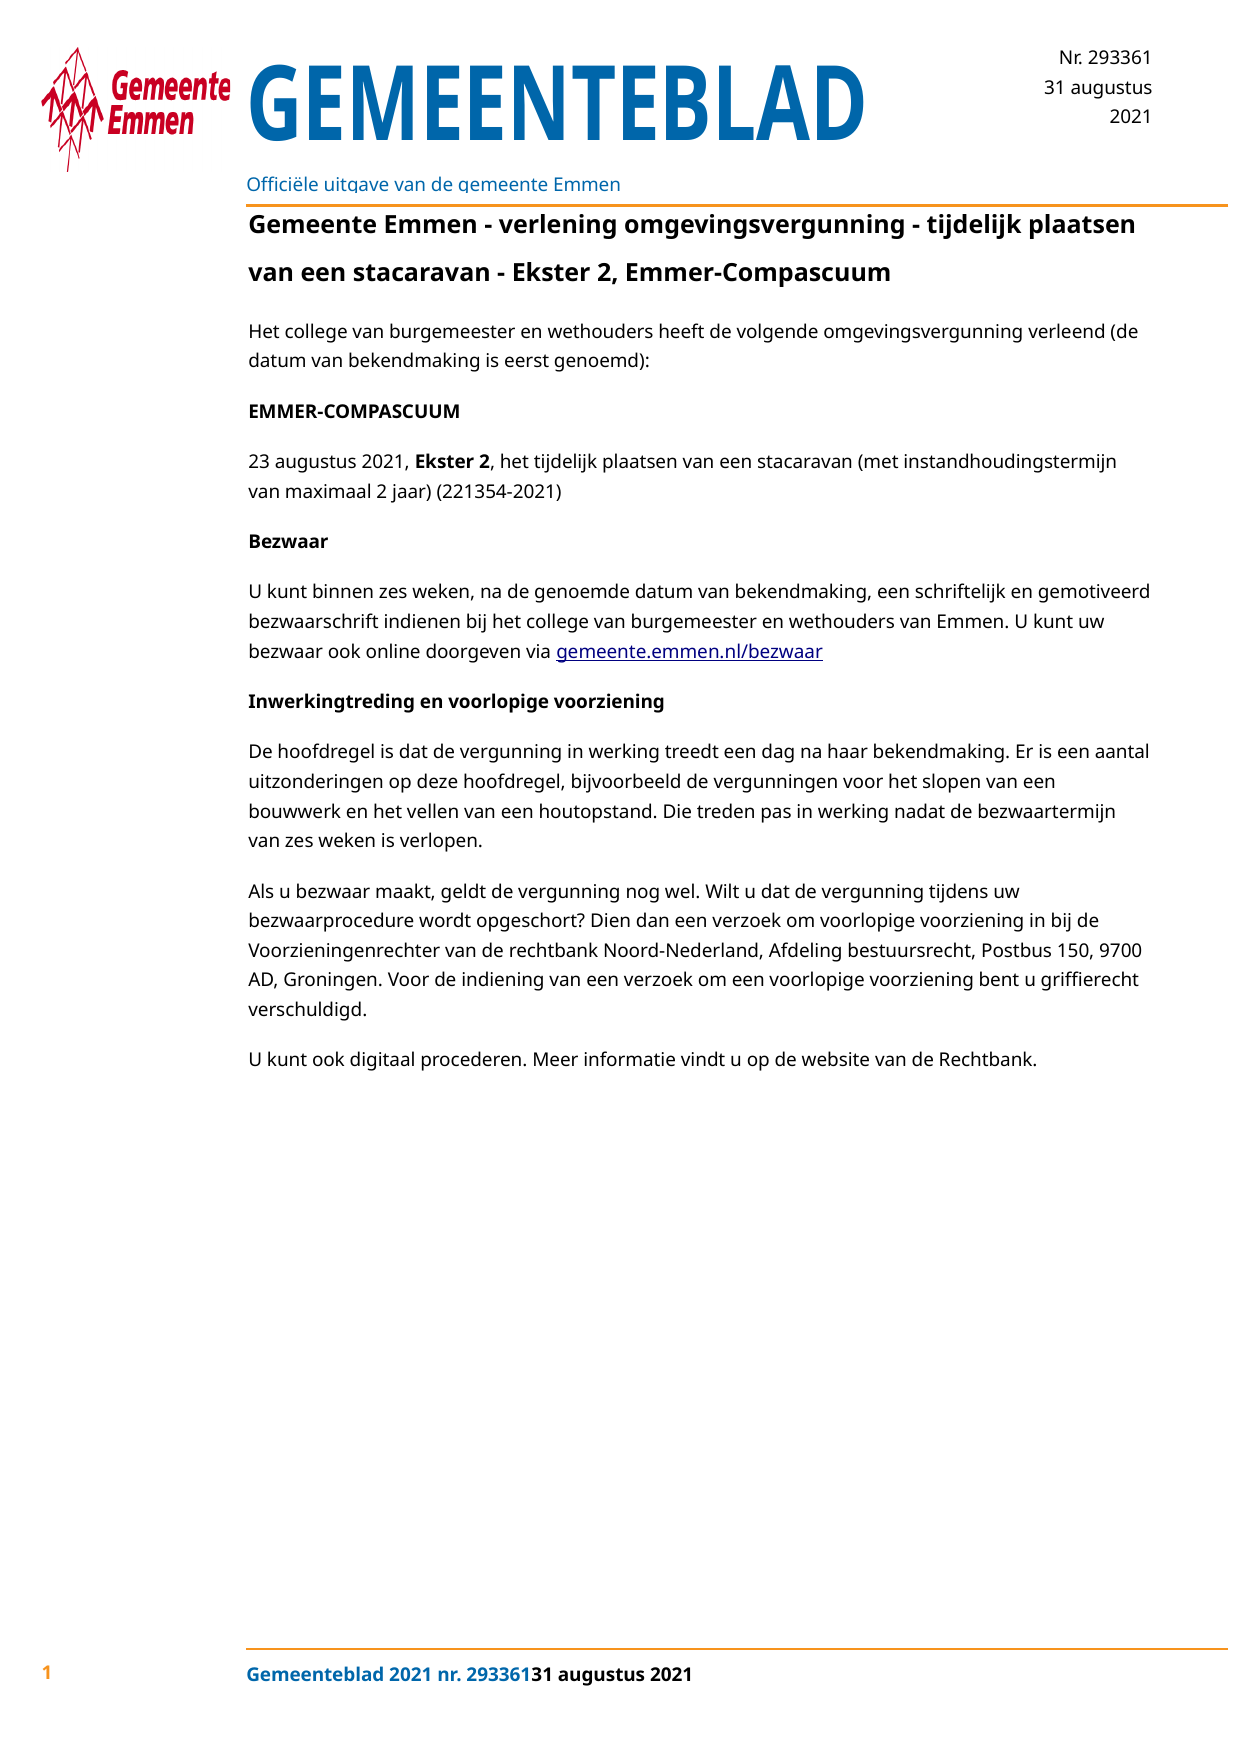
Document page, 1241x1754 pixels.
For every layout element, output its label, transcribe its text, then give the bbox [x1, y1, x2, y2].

text U kunt binnen zes weken, na de genoemde datum van bekendmaking, een schriftelijk en gemotiveerd bezwaarschrift indienen bij het college van burgemeester en wethouders van Emmen. U kunt uw bezwaar ook online doorgeven via gemeente.emmen.nl/bezwaar [248, 579, 1152, 664]
text Gemeente Emmen - verlening omgevingsvergunning - tijdelijk plaatsen van een stacaravan - Ekster 2, Emmer-Compascuum [248, 207, 1152, 288]
text Bezwaar [248, 528, 1152, 554]
text 23 augustus 2021, Ekster 2, het tijdelijk plaatsen van een stacaravan (met instandhoudingstermijn van maximaal 2 jaar) (221354-2021) [248, 448, 1152, 504]
text Als u bezwaar maakt, geldt de vergunning nog wel. Wilt u dat de vergunning tijdens uw bezwaarprocedure wordt opgeschort? Dien dan een verzoek om voorlopige voorziening in bij de Voorzieningenrechter van de rechtbank Noord-Nederland, Afdeling bestuursrecht, Postbus 150, 9700 AD, Groningen. Voor de indiening van een verzoek om een voorlopige voorziening bent u griffierecht verschuldigd. [248, 878, 1152, 1022]
text U kunt ook digitaal procederen. Meer informatie vindt u op de website van de Rechtbank. [248, 1047, 1152, 1072]
picture [41, 47, 231, 172]
text EMMER-COMPASCUUM [248, 398, 1152, 424]
text Het college van burgemeester en wethouders heeft de volgende omgevingsvergunning verleend (de datum van bekendmaking is eerst genoemd): [248, 318, 1152, 373]
text Inwerkingtreding en voorlopige voorziening [248, 688, 1152, 714]
text De hoofdregel is dat de vergunning in werking treedt een dag na haar bekendmaking. Er is een aantal uitzonderingen op deze hoofdregel, bijvoorbeeld de vergunningen voor het slopen van een bouwwerk en het vellen van een houtopstand. Die treden pas in werking nadat de bezwaartermijn van zes weken is verlopen. [248, 739, 1152, 853]
